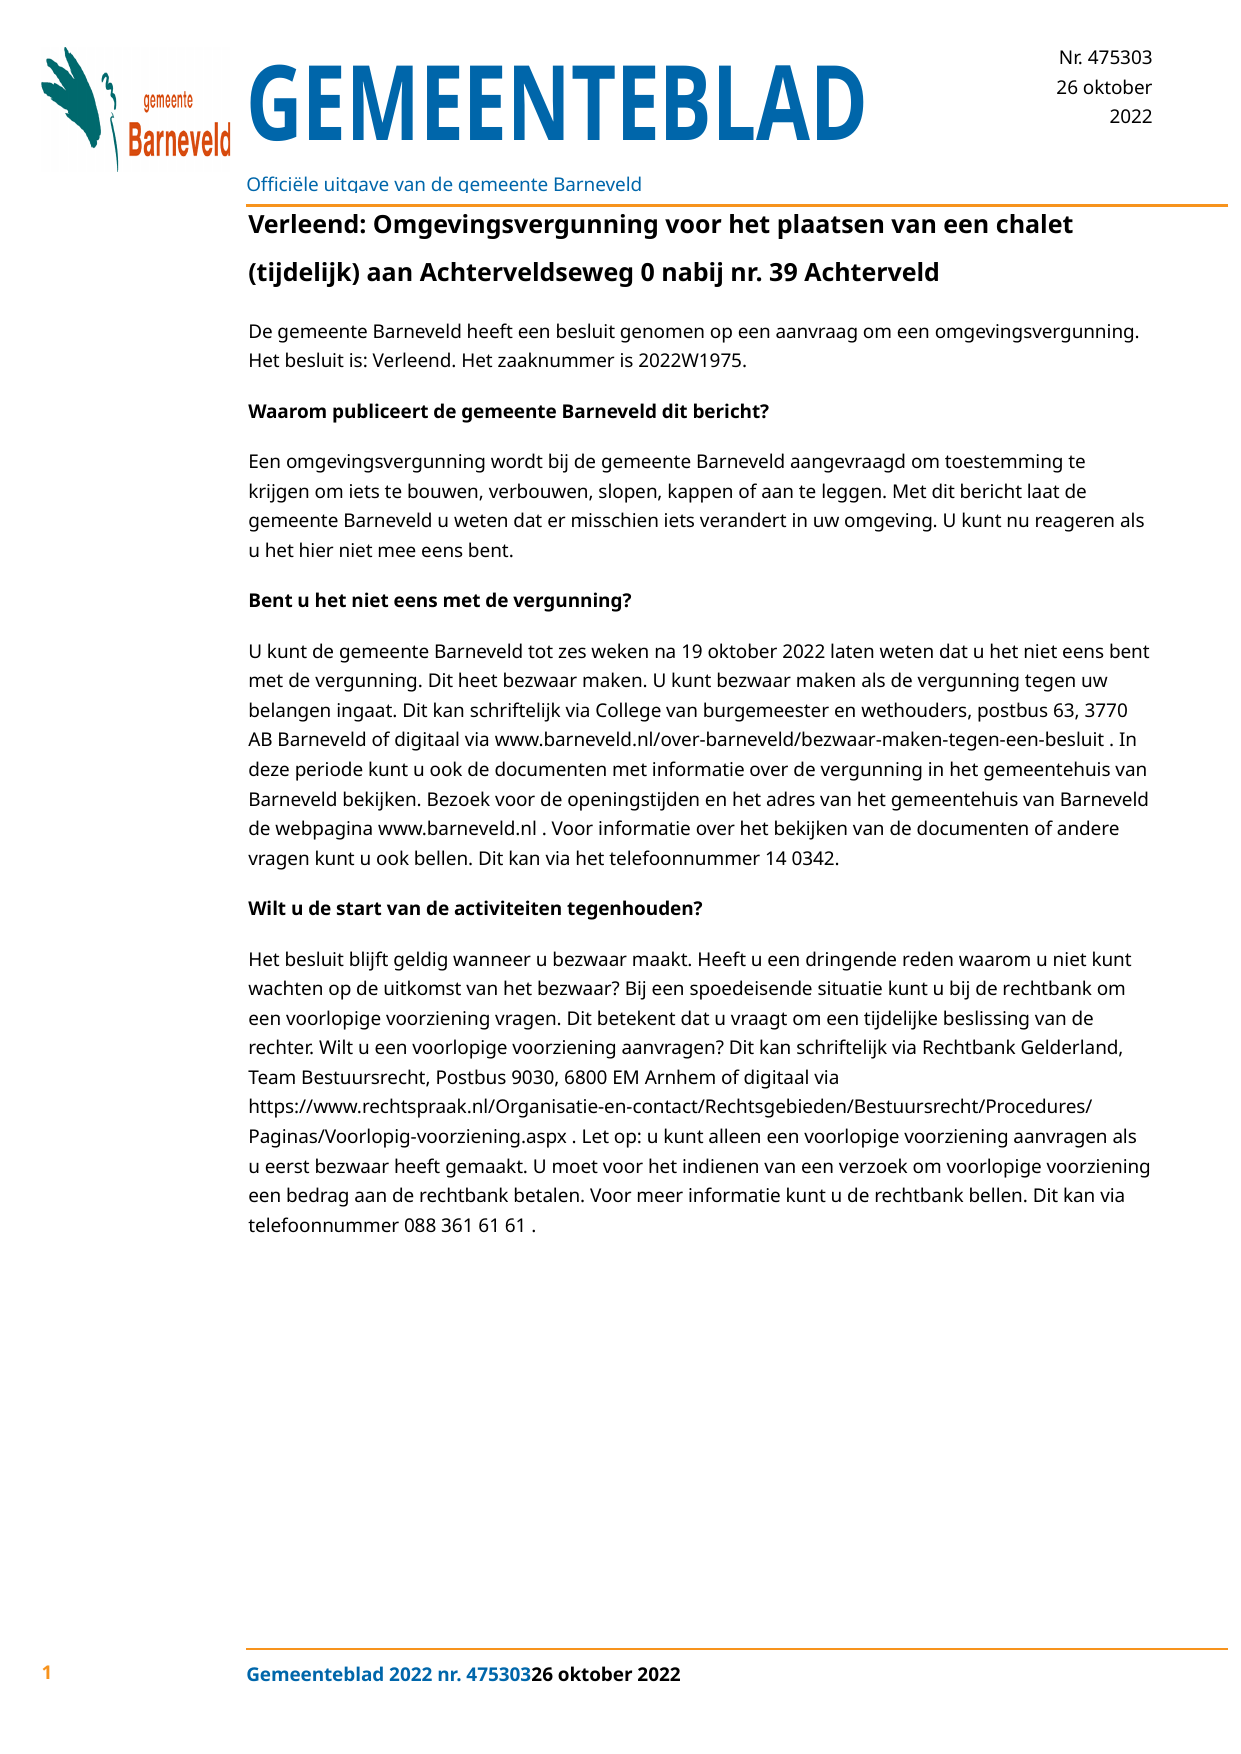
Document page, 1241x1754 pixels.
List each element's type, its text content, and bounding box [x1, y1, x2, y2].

text Verleend: Omgevingsvergunning voor het plaatsen van een chalet (tijdelijk) aan Achterveldseweg 0 nabij nr. 39 Achterveld [248, 207, 1152, 288]
text Een omgevingsvergunning wordt bij de gemeente Barneveld aangevraagd om toestemming te krijgen om iets te bouwen, verbouwen, slopen, kappen of aan te leggen. Met dit bericht laat de gemeente Barneveld u weten dat er misschien iets verandert in uw omgeving. U kunt nu reageren als u het hier niet mee eens bent. [248, 448, 1152, 563]
text De gemeente Barneveld heeft een besluit genomen op een aanvraag om een omgevingsvergunning. Het besluit is: Verleend. Het zaaknummer is 2022W1975. [248, 318, 1152, 373]
text U kunt de gemeente Barneveld tot zes weken na 19 oktober 2022 laten weten dat u het niet eens bent met de vergunning. Dit heet bezwaar maken. U kunt bezwaar maken als de vergunning tegen uw belangen ingaat. Dit kan schriftelijk via College van burgemeester en wethouders, postbus 63, 3770 AB Barneveld of digitaal via www.barneveld.nl/over-barneveld/bezwaar-maken-tegen-een-besluit . In deze periode kunt u ook de documenten met informatie over de vergunning in het gemeentehuis van Barneveld bekijken. Bezoek voor de openingstijden en het adres van het gemeentehuis van Barneveld de webpagina www.barneveld.nl . Voor informatie over het bekijken van de documenten of andere vragen kunt u ook bellen. Dit kan via het telefoonnummer 14 0342. [248, 638, 1152, 871]
text Bent u het niet eens met de vergunning? [248, 587, 1152, 613]
picture [41, 47, 231, 172]
text Waarom publiceert de gemeente Barneveld dit bericht? [248, 398, 1152, 424]
text Het besluit blijft geldig wanneer u bezwaar maakt. Heeft u een dringende reden waarom u niet kunt wachten op de uitkomst van het bezwaar? Bij een spoedeisende situatie kunt u bij de rechtbank om een voorlopige voorziening vragen. Dit betekent dat u vraagt om een tijdelijke beslissing van de rechter. Wilt u een voorlopige voorziening aanvragen? Dit kan schriftelijk via Rechtbank Gelderland, Team Bestuursrecht, Postbus 9030, 6800 EM Arnhem of digitaal via https://www.rechtspraak.nl/Organisatie-en-contact/Rechtsgebieden/Bestuursrecht/Procedures/Paginas/Voorlopig-voorziening.aspx . Let op: u kunt alleen een voorlopige voorziening aanvragen als u eerst bezwaar heeft gemaakt. U moet voor het indienen van een verzoek om voorlopige voorziening een bedrag aan de rechtbank betalen. Voor meer informatie kunt u de rechtbank bellen. Dit kan via telefoonnummer 088 361 61 61 . [248, 946, 1152, 1238]
text Wilt u de start van de activiteiten tegenhouden? [248, 895, 1152, 921]
